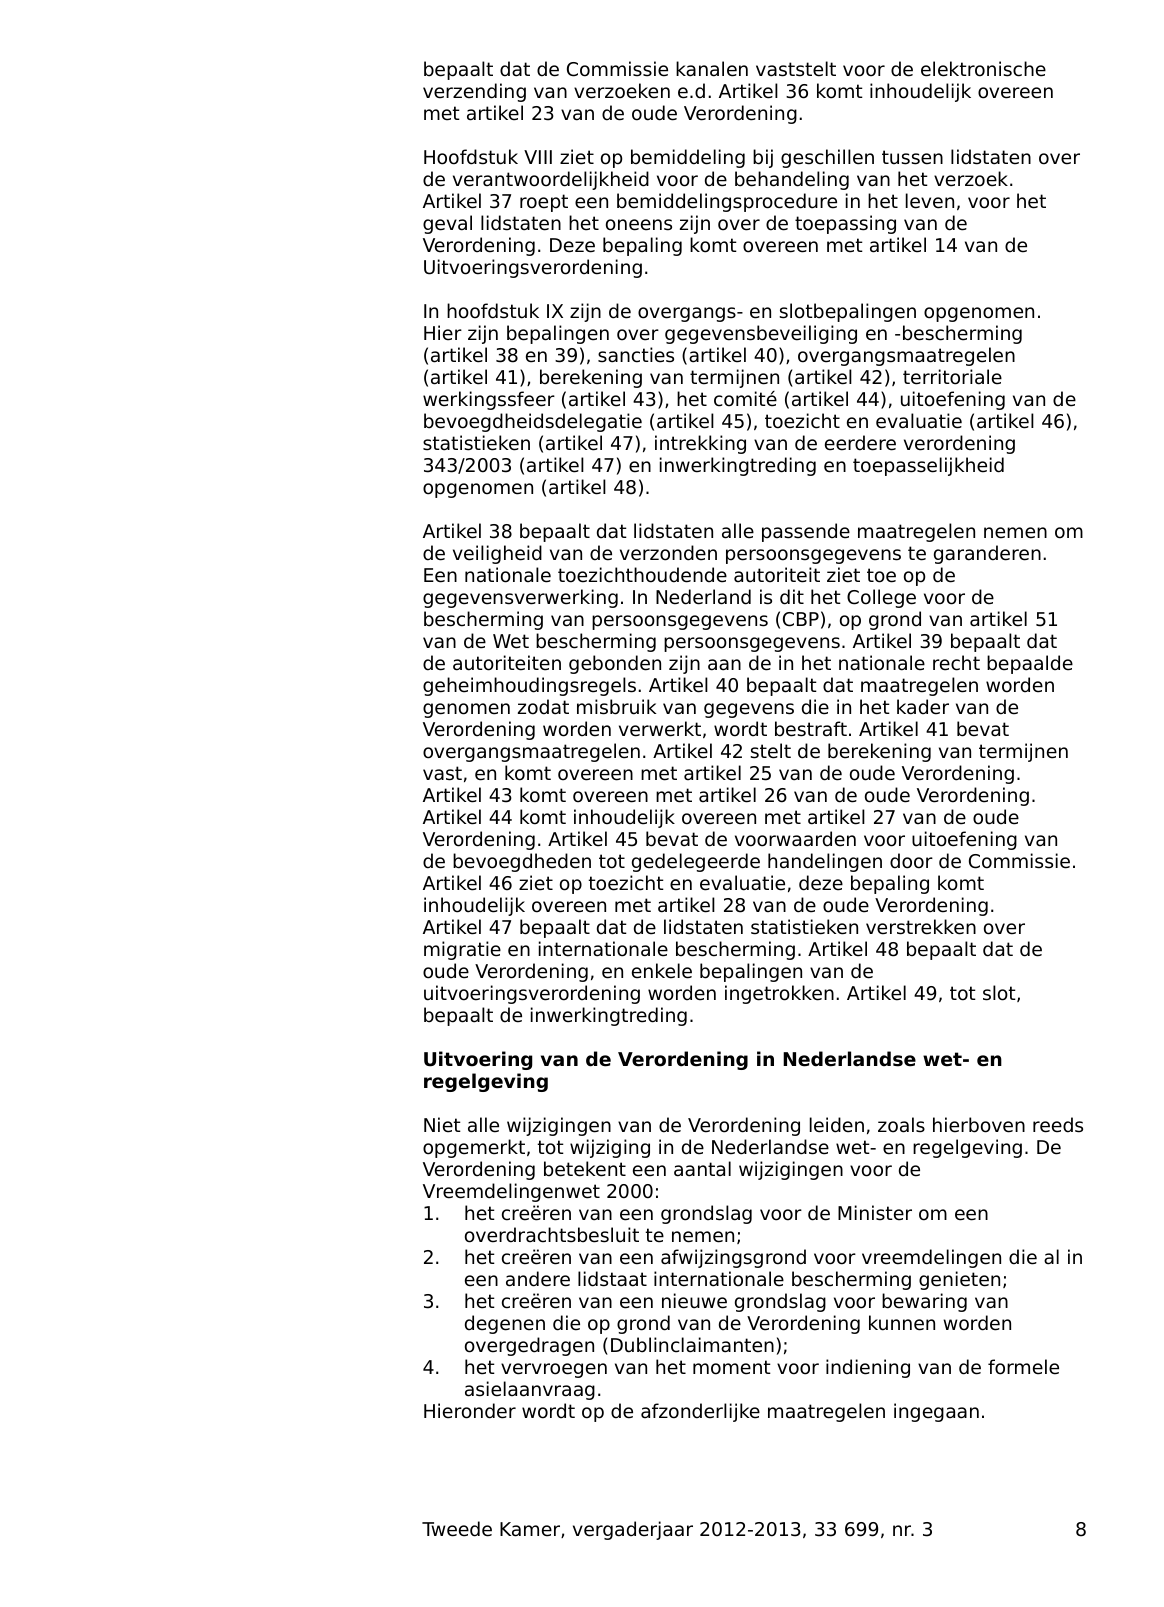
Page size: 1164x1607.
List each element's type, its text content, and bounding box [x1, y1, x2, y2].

text 3. het creëren van een nieuwe grondslag voor bewaring van degenen die op grond van de Verordening kunnen worden overgedragen (Dublinclaimanten); [422, 1291, 1087, 1357]
text Artikel 38 bepaalt dat lidstaten alle passende maatregelen nemen om de veiligheid van de verzonden persoonsgegevens te garanderen. Een nationale toezichthoudende autoriteit ziet toe op de gegevensverwerking. In Nederland is dit het College voor de bescherming van persoonsgegevens (CBP), op grond van artikel 51 van de Wet bescherming persoonsgegevens. Artikel 39 bepaalt dat de autoriteiten gebonden zijn aan de in het nationale recht bepaalde geheimhoudingsregels. Artikel 40 bepaalt dat maatregelen worden genomen zodat misbruik van gegevens die in het kader van de Verordening worden verwerkt, wordt bestraft. Artikel 41 bevat overgangsmaatregelen. Artikel 42 stelt de berekening van termijnen vast, en komt overeen met artikel 25 van de oude Verordening. Artikel 43 komt overeen met artikel 26 van de oude Verordening. Artikel 44 komt inhoudelijk overeen met artikel 27 van de oude Verordening. Artikel 45 bevat de voorwaarden voor uitoefening van de bevoegdheden tot gedelegeerde handelingen door de Commissie. Artikel 46 ziet op toezicht en evaluatie, deze bepaling komt inhoudelijk overeen met artikel 28 van de oude Verordening. Artikel 47 bepaalt dat de lidstaten statistieken verstrekken over migratie en internationale bescherming. Artikel 48 bepaalt dat de oude Verordening, en enkele bepalingen van de uitvoeringsverordening worden ingetrokken. Artikel 49, tot slot, bepaalt de inwerkingtreding. [422, 521, 1087, 1027]
text 4. het vervroegen van het moment voor indiening van de formele asielaanvraag. [422, 1357, 1087, 1401]
text 1. het creëren van een grondslag voor de Minister om een overdrachtsbesluit te nemen; [422, 1203, 1087, 1247]
text Hoofdstuk VIII ziet op bemiddeling bij geschillen tussen lidstaten over de verantwoordelijkheid voor de behandeling van het verzoek. Artikel 37 roept een bemiddelingsprocedure in het leven, voor het geval lidstaten het oneens zijn over de toepassing van de Verordening. Deze bepaling komt overeen met artikel 14 van de Uitvoeringsverordening. [422, 147, 1087, 279]
subtitle Uitvoering van de Verordening in Nederlandse wet- en regelgeving [422, 1049, 1087, 1093]
text 2. het creëren van een afwijzingsgrond voor vreemdelingen die al in een andere lidstaat internationale bescherming genieten; [422, 1247, 1087, 1291]
text Niet alle wijzigingen van de Verordening leiden, zoals hierboven reeds opgemerkt, tot wijziging in de Nederlandse wet- en regelgeving. De Verordening betekent een aantal wijzigingen voor de Vreemdelingenwet 2000: [422, 1115, 1087, 1203]
text bepaalt dat de Commissie kanalen vaststelt voor de elektronische verzending van verzoeken e.d. Artikel 36 komt inhoudelijk overeen met artikel 23 van de oude Verordening. [422, 59, 1087, 125]
text In hoofdstuk IX zijn de overgangs- en slotbepalingen opgenomen. Hier zijn bepalingen over gegevensbeveiliging en -bescherming (artikel 38 en 39), sancties (artikel 40), overgangsmaatregelen (artikel 41), berekening van termijnen (artikel 42), territoriale werkingssfeer (artikel 43), het comité (artikel 44), uitoefening van de bevoegdheidsdelegatie (artikel 45), toezicht en evaluatie (artikel 46), statistieken (artikel 47), intrekking van de eerdere verordening 343/2003 (artikel 47) en inwerkingtreding en toepasselijkheid opgenomen (artikel 48). [422, 301, 1087, 499]
text Hieronder wordt op de afzonderlijke maatregelen ingegaan. [422, 1401, 1087, 1423]
